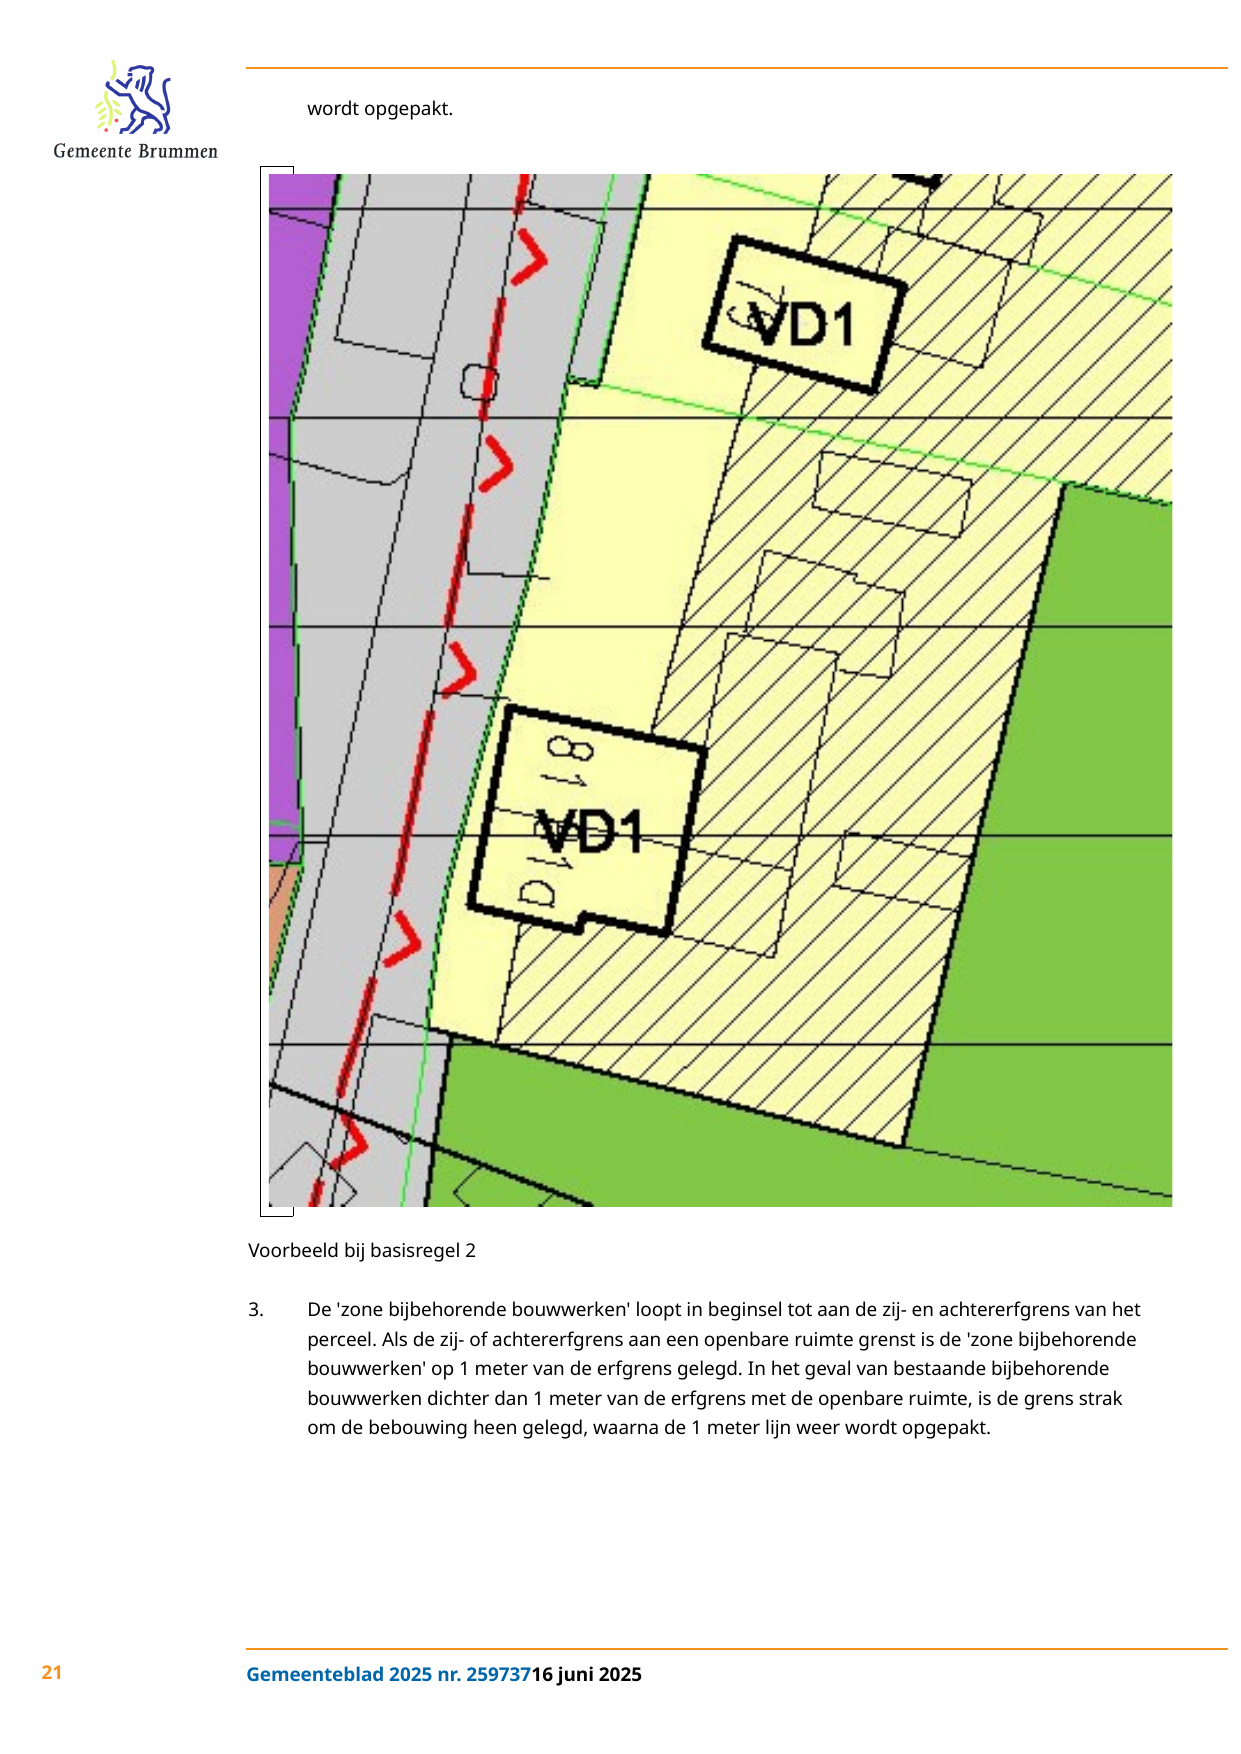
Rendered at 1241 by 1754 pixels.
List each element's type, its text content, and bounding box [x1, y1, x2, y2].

picture [268, 174, 1173, 1207]
text Voorbeeld bij basisregel 2 [248, 1237, 1152, 1263]
list De 'zone bijbehorende bouwwerken' loopt in beginsel tot aan de zij- en achtererfgrens van het perceel. Als de zij- of achtererfgrens aan een openbare ruimte grenst is de 'zone bijbehorende bouwwerken' op 1 meter van de erfgrens gelegd. In het geval van bestaande bijbehorende bouwwerken dichter dan 1 meter van de erfgrens met de openbare ruimte, is de grens strak om de bebouwing heen gelegd, waarna de 1 meter lijn weer wordt opgepakt. [248, 1296, 1152, 1440]
picture [41, 47, 231, 172]
list wordt opgepakt. [248, 95, 1152, 121]
